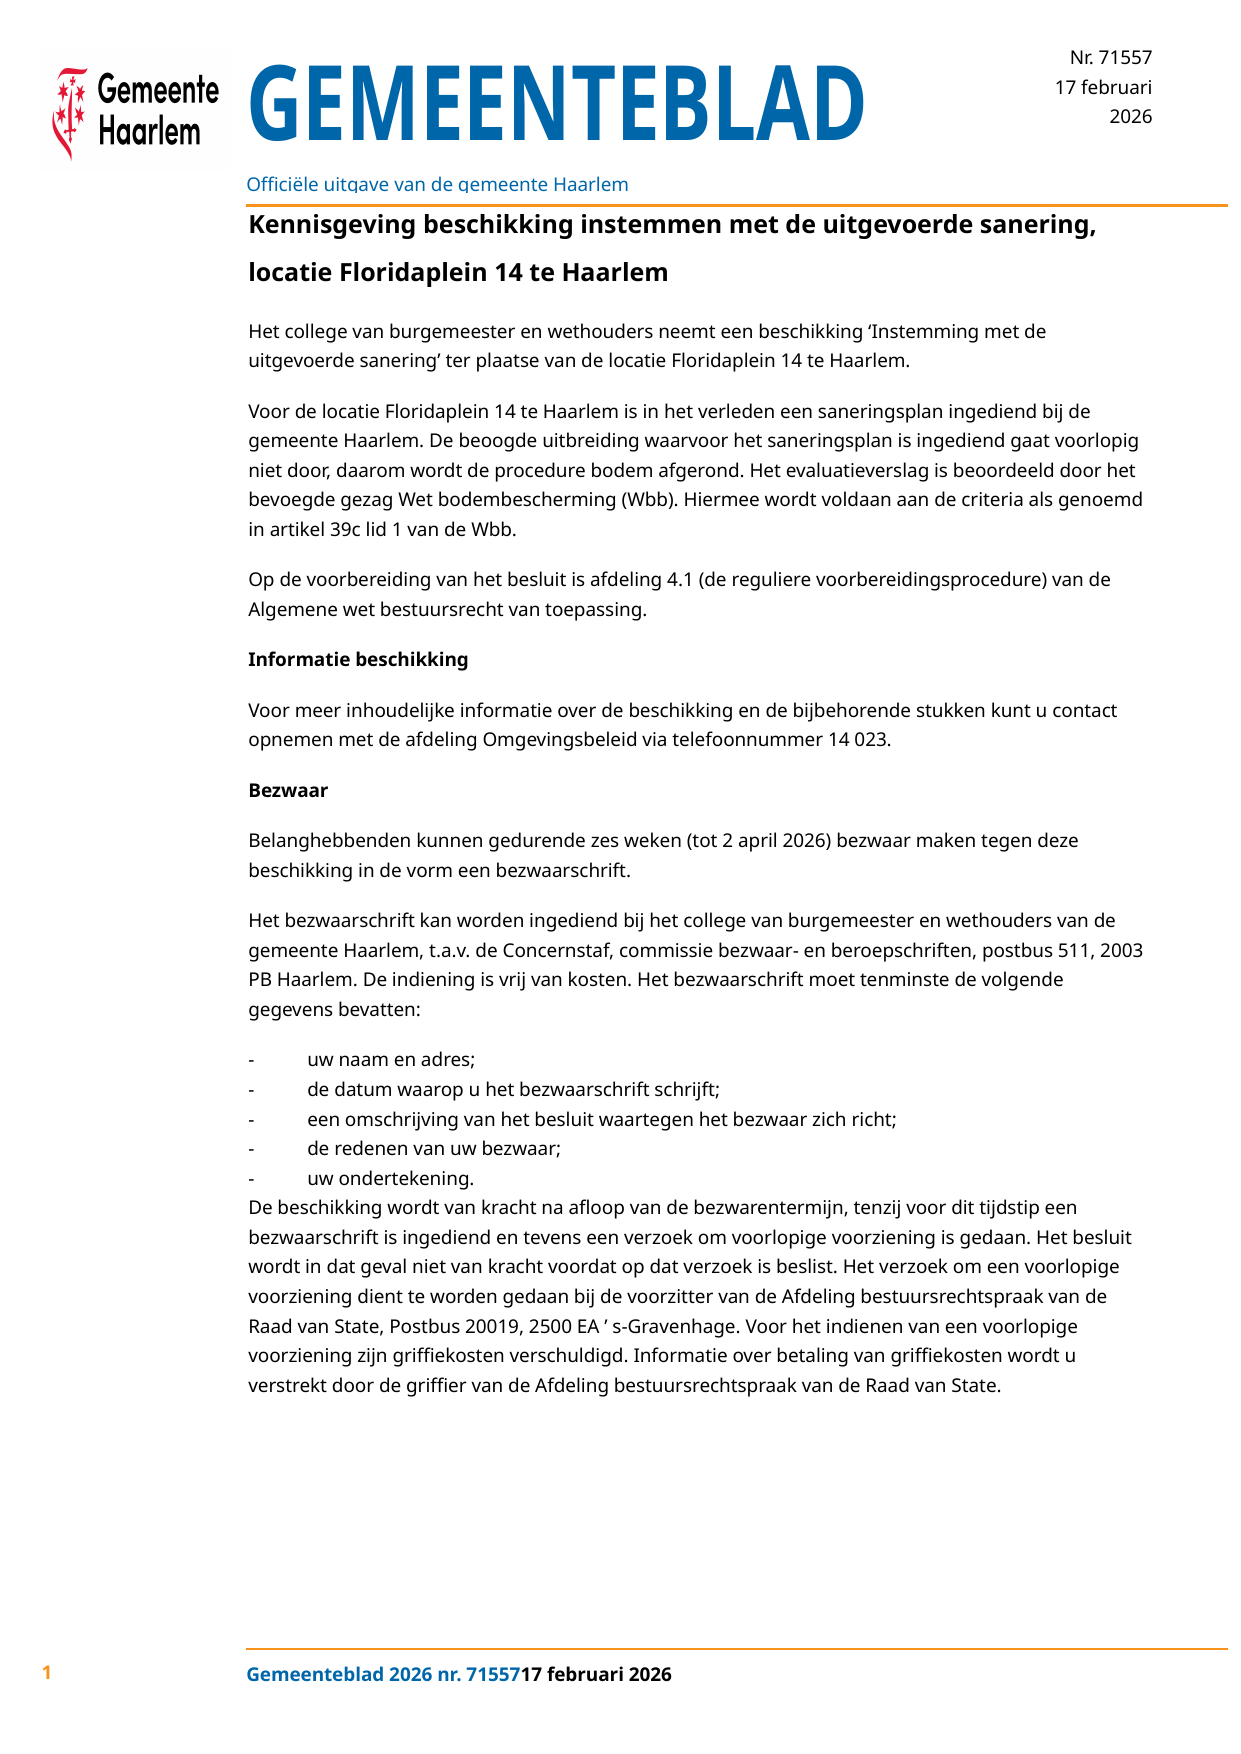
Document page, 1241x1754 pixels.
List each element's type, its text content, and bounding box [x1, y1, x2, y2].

text Belanghebbenden kunnen gedurende zes weken (tot 2 april 2026) bezwaar maken tegen deze beschikking in de vorm een bezwaarschrift. [248, 827, 1152, 883]
text Voor de locatie Floridaplein 14 te Haarlem is in het verleden een saneringsplan ingediend bij de gemeente Haarlem. De beoogde uitbreiding waarvoor het saneringsplan is ingediend gaat voorlopig niet door, daarom wordt de procedure bodem afgerond. Het evaluatieverslag is beoordeeld door het bevoegde gezag Wet bodembescherming (Wbb). Hiermee wordt voldaan aan de criteria als genoemd in artikel 39c lid 1 van de Wbb. [248, 398, 1152, 542]
text Kennisgeving beschikking instemmen met de uitgevoerde sanering, locatie Floridaplein 14 te Haarlem [248, 207, 1152, 288]
text Bezwaar [248, 777, 1152, 803]
text Op de voorbereiding van het besluit is afdeling 4.1 (de reguliere voorbereidingsprocedure) van de Algemene wet bestuursrecht van toepassing. [248, 567, 1152, 622]
text Het college van burgemeester en wethouders neemt een beschikking ‘Instemming met de uitgevoerde sanering’ ter plaatse van de locatie Floridaplein 14 te Haarlem. [248, 318, 1152, 373]
list de redenen van uw bezwaar; [248, 1135, 1152, 1161]
list een omschrijving van het besluit waartegen het bezwaar zich richt; [248, 1106, 1152, 1132]
list de datum waarop u het bezwaarschrift schrijft; [248, 1076, 1152, 1102]
text Het bezwaarschrift kan worden ingediend bij het college van burgemeester en wethouders van de gemeente Haarlem, t.a.v. de Concernstaf, commissie bezwaar- en beroepschriften, postbus 511, 2003 PB Haarlem. De indiening is vrij van kosten. Het bezwaarschrift moet tenminste de volgende gegevens bevatten: [248, 907, 1152, 1022]
picture [41, 47, 231, 172]
text Informatie beschikking [248, 647, 1152, 672]
text Voor meer inhoudelijke informatie over de beschikking en de bijbehorende stukken kunt u contact opnemen met de afdeling Omgevingsbeleid via telefoonnummer 14 023. [248, 697, 1152, 752]
list uw ondertekening. [248, 1165, 1152, 1191]
text De beschikking wordt van kracht na afloop van de bezwarentermijn, tenzij voor dit tijdstip een bezwaarschrift is ingediend en tevens een verzoek om voorlopige voorziening is gedaan. Het besluit wordt in dat geval niet van kracht voordat op dat verzoek is beslist. Het verzoek om een voorlopige voorziening dient te worden gedaan bij de voorzitter van de Afdeling bestuursrechtspraak van de Raad van State, Postbus 20019, 2500 EA ’ s-Gravenhage. Voor het indienen van een voorlopige voorziening zijn griffiekosten verschuldigd. Informatie over betaling van griffiekosten wordt u verstrekt door de griffier van de Afdeling bestuursrechtspraak van de Raad van State. [248, 1194, 1152, 1398]
list uw naam en adres; [248, 1047, 1152, 1072]
